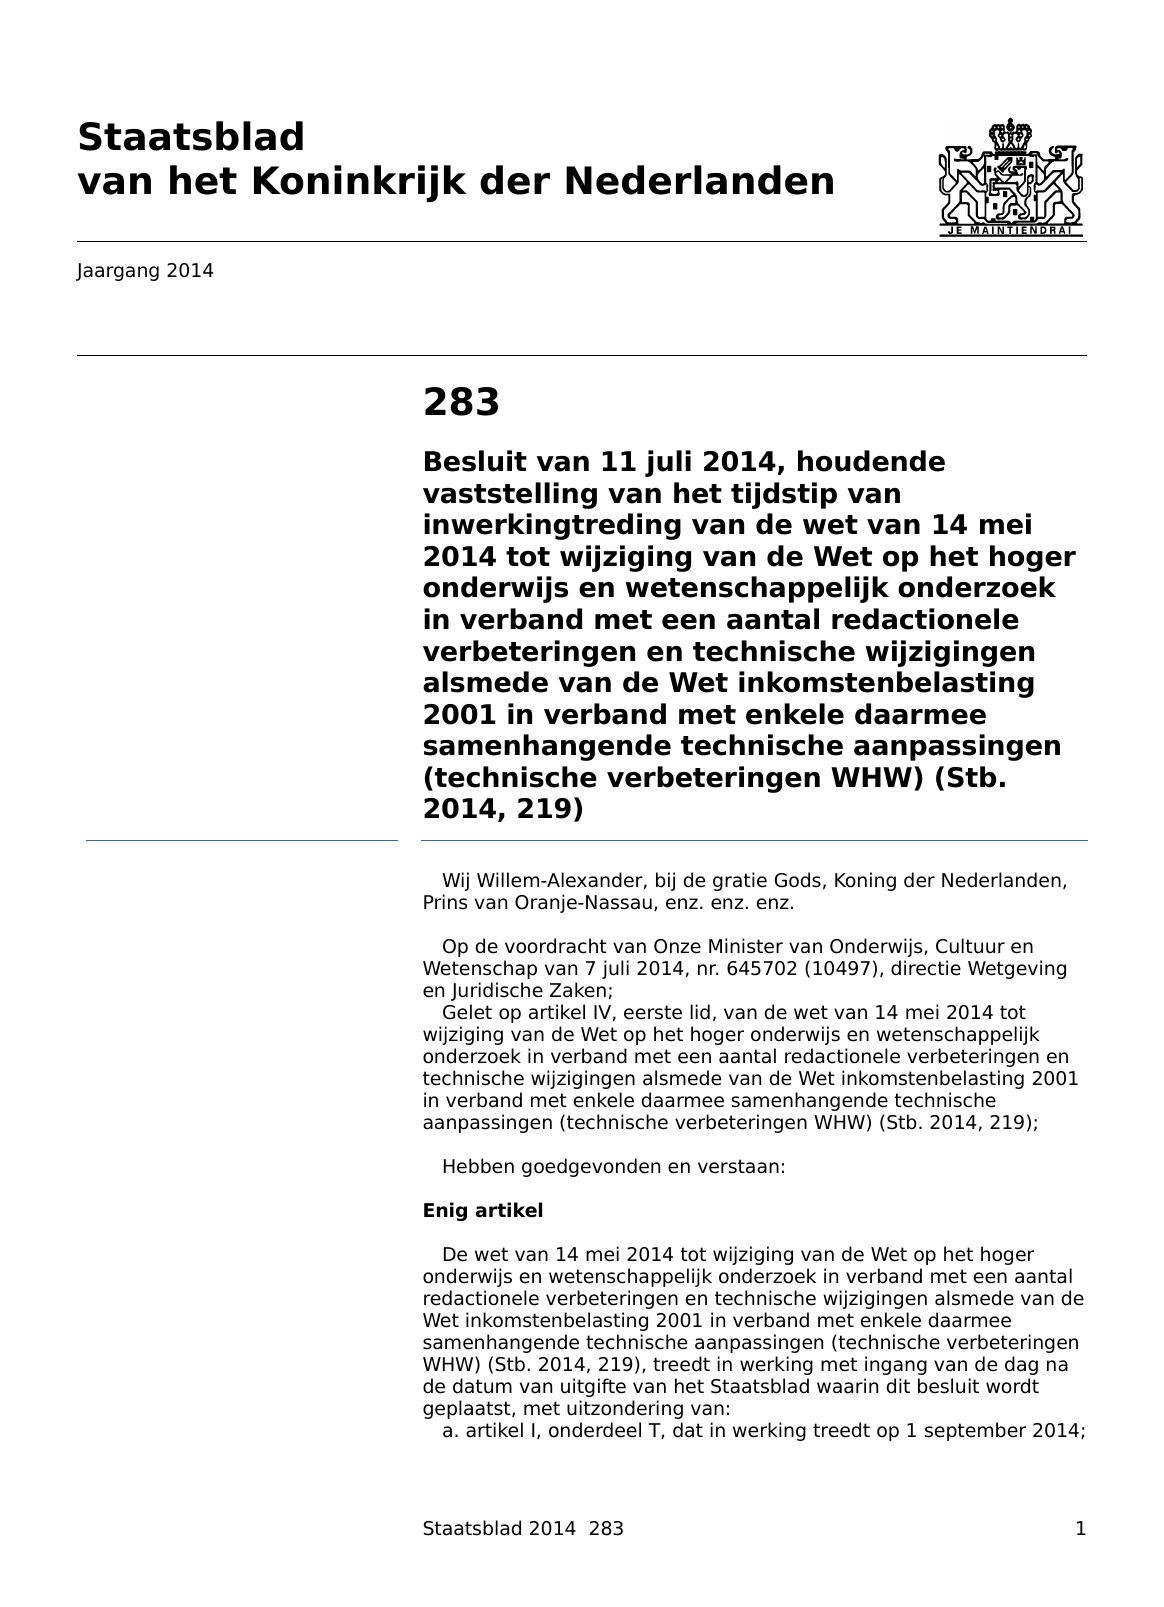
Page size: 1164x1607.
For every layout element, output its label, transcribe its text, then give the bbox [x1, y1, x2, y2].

text Wij Willem-Alexander, bij de gratie Gods, Koning der Nederlanden, Prins van Oranje-Nassau, enz. enz. enz. [422, 870, 1087, 914]
text Op de voordracht van Onze Minister van Onderwijs, Cultuur en Wetenschap van 7 juli 2014, nr. 645702 (10497), directie Wetgeving en Juridische Zaken; [422, 936, 1087, 1002]
text De wet van 14 mei 2014 tot wijziging van de Wet op het hoger onderwijs en wetenschappelijk onderzoek in verband met een aantal redactionele verbeteringen en technische wijzigingen alsmede van de Wet inkomstenbelasting 2001 in verband met enkele daarmee samenhangende technische aanpassingen (technische verbeteringen WHW) (Stb. 2014, 219), treedt in werking met ingang van de dag na de datum van uitgifte van het Staatsblad waarin dit besluit wordt geplaatst, met uitzondering van: [422, 1244, 1087, 1420]
table_cell Jaargang 2014 [77, 242, 1087, 355]
subtitle 283 [422, 381, 1087, 424]
text Hebben goedgevonden en verstaan: [422, 1156, 1087, 1178]
text a. artikel I, onderdeel T, dat in werking treedt op 1 september 2014; [422, 1420, 1087, 1442]
picture [936, 115, 1087, 240]
table_header [886, 100, 1087, 241]
text Besluit van 11 juli 2014, houdende vaststelling van het tijdstip van inwerkingtreding van de wet van 14 mei 2014 tot wijziging van de Wet op het hoger onderwijs en wetenschappelijk onderzoek in verband met een aantal redactionele verbeteringen en technische wijzigingen alsmede van de Wet inkomstenbelasting 2001 in verband met enkele daarmee samenhangende technische aanpassingen (technische verbeteringen WHW) (Stb. 2014, 219) [422, 447, 1087, 825]
table_header Staatsblad van het Koninkrijk der Nederlanden [77, 100, 886, 241]
text Gelet op artikel IV, eerste lid, van de wet van 14 mei 2014 tot wijziging van de Wet op het hoger onderwijs en wetenschappelijk onderzoek in verband met een aantal redactionele verbeteringen en technische wijzigingen alsmede van de Wet inkomstenbelasting 2001 in verband met enkele daarmee samenhangende technische aanpassingen (technische verbeteringen WHW) (Stb. 2014, 219); [422, 1002, 1087, 1134]
subtitle Enig artikel [422, 1200, 1087, 1222]
